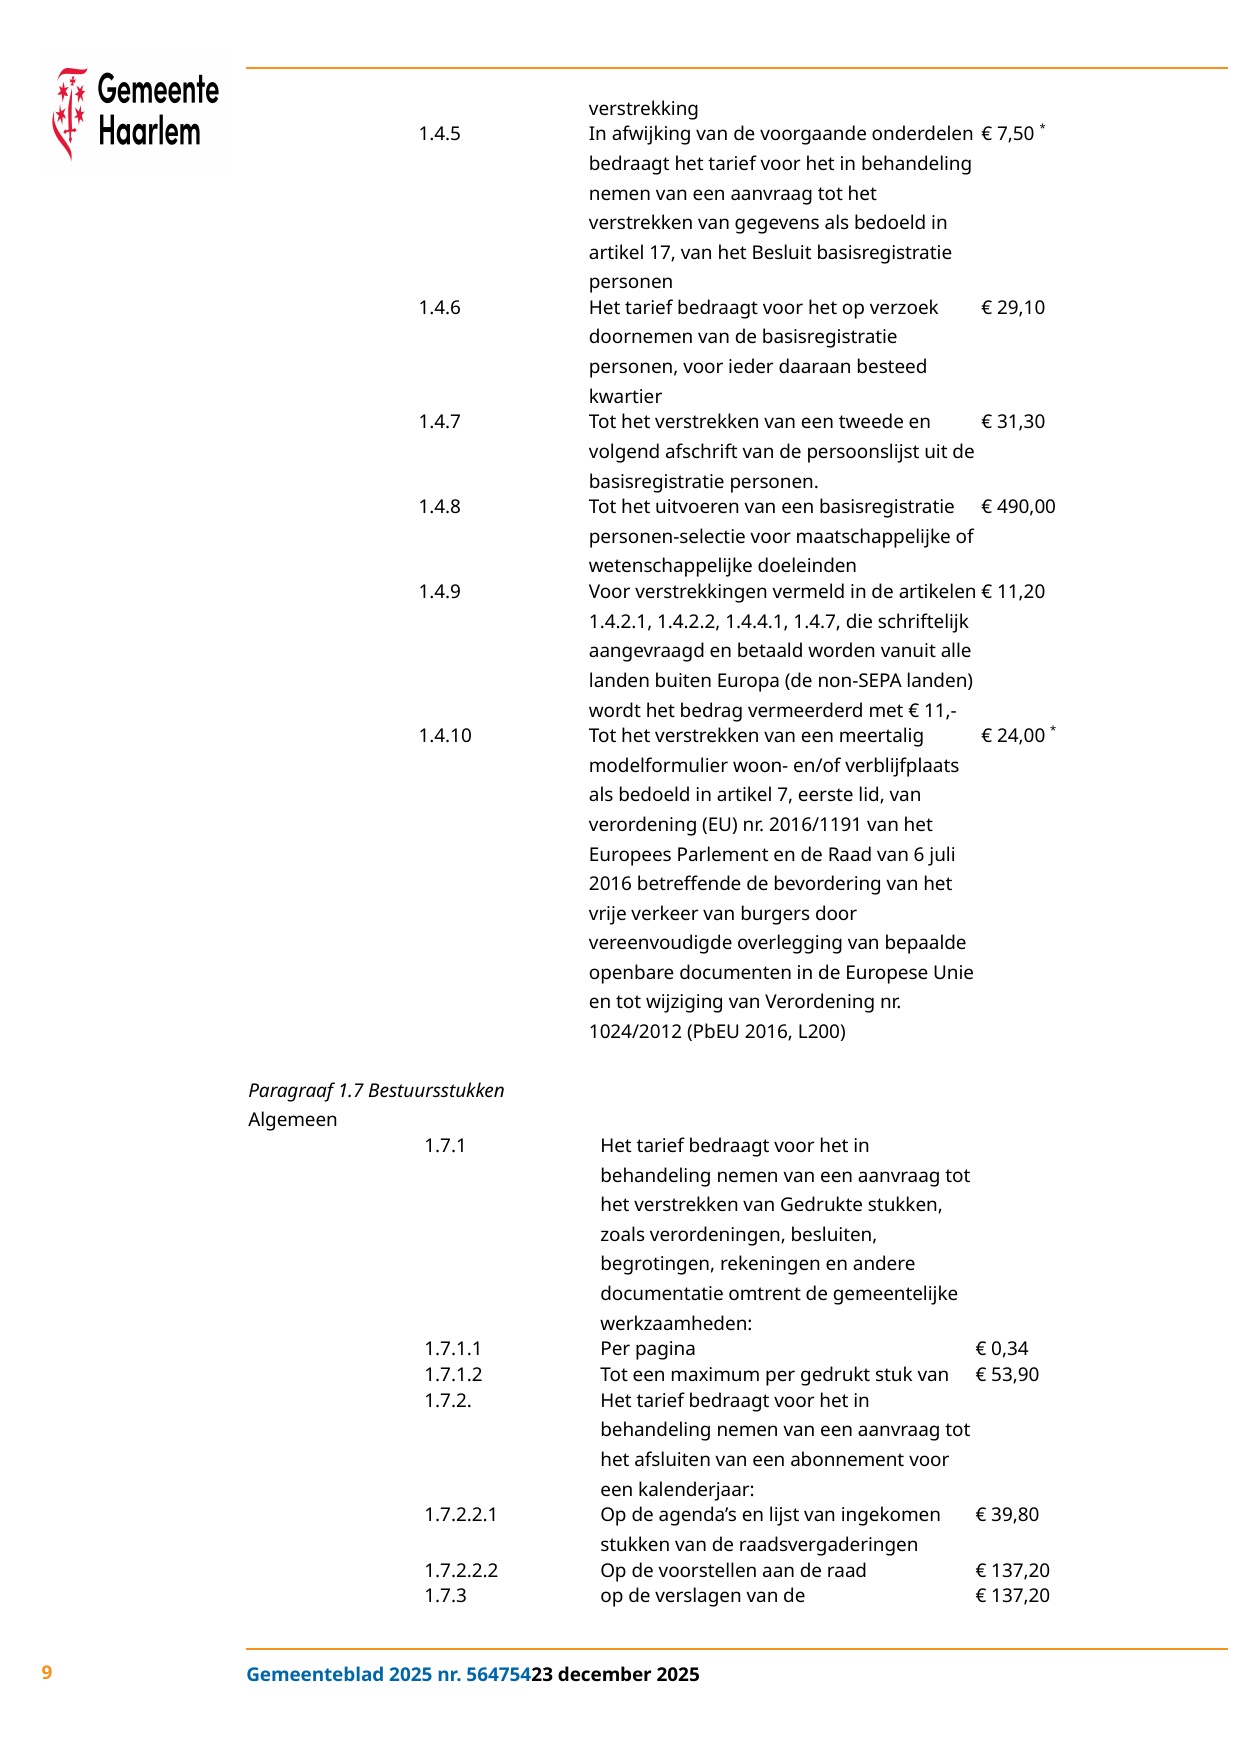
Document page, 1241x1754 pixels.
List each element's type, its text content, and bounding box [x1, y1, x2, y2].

table_cell 1.7.1 [424, 1132, 600, 1336]
table_cell [248, 294, 418, 409]
table_cell 1.4.5 [418, 121, 589, 294]
table_cell € 39,80 [975, 1501, 1152, 1557]
table_cell € 490,00 [981, 494, 1152, 578]
table_cell 1.4.6 [418, 294, 589, 409]
table_cell [248, 1361, 424, 1387]
table_cell Per pagina [600, 1336, 975, 1361]
table_cell 1.4.7 [418, 409, 589, 493]
table_cell [248, 1557, 424, 1582]
table_cell [248, 723, 418, 1044]
table_cell Op de agenda’s en lijst van ingekomen stukken van de raadsvergaderingen [600, 1501, 975, 1557]
table_header [600, 1107, 975, 1132]
table_cell [981, 95, 1152, 121]
table_cell € 31,30 [981, 409, 1152, 493]
table_cell [248, 579, 418, 722]
table_cell [248, 494, 418, 578]
table_cell verstrekking [589, 95, 981, 121]
table_cell [248, 95, 418, 121]
table_cell 1.7.1.2 [424, 1361, 600, 1387]
table_cell Tot het verstrekken van een tweede en volgend afschrift van de persoonslijst uit de basisregistratie personen. [589, 409, 981, 493]
table_cell 1.7.2.2.2 [424, 1557, 600, 1582]
table_cell Op de voorstellen aan de raad [600, 1557, 975, 1582]
table_cell [248, 1387, 424, 1501]
table_cell op de verslagen van de [600, 1583, 975, 1608]
table_header [424, 1107, 600, 1132]
table_cell € 24,00 * [981, 723, 1152, 1044]
table_cell Het tarief bedraagt voor het in behandeling nemen van een aanvraag tot het verstrekken van Gedrukte stukken, zoals verordeningen, besluiten, begrotingen, rekeningen en andere documentatie omtrent de gemeentelijke werkzaamheden: [600, 1132, 975, 1336]
table_cell € 29,10 [981, 294, 1152, 409]
table_header [975, 1107, 1152, 1132]
table_cell 1.7.3 [424, 1583, 600, 1608]
table_cell 1.4.10 [418, 723, 589, 1044]
table_cell [248, 1501, 424, 1557]
table_header Algemeen [248, 1107, 424, 1132]
table_cell € 137,20 [975, 1583, 1152, 1608]
table_cell € 11,20 [981, 579, 1152, 722]
table_cell 1.4.9 [418, 579, 589, 722]
table_cell [418, 95, 589, 121]
picture [41, 47, 231, 172]
table_cell € 7,50 * [981, 121, 1152, 294]
table_cell In afwijking van de voorgaande onderdelen bedraagt het tarief voor het in behandeling nemen van een aanvraag tot het verstrekken van gegevens als bedoeld in artikel 17, van het Besluit basisregistratie personen [589, 121, 981, 294]
table_cell Tot een maximum per gedrukt stuk van [600, 1361, 975, 1387]
table_cell Tot het verstrekken van een meertalig modelformulier woon- en/of verblijfplaats als bedoeld in artikel 7, eerste lid, van verordening (EU) nr. 2016/1191 van het Europees Parlement en de Raad van 6 juli 2016 betreffende de bevordering van het vrije verkeer van burgers door vereenvoudigde overlegging van bepaalde openbare documenten in de Europese Unie en tot wijziging van Verordening nr. 1024/2012 (PbEU 2016, L200) [589, 723, 981, 1044]
table_cell 1.7.2.2.1 [424, 1501, 600, 1557]
table_cell Het tarief bedraagt voor het in behandeling nemen van een aanvraag tot het afsluiten van een abonnement voor een kalenderjaar: [600, 1387, 975, 1501]
table_cell [975, 1132, 1152, 1336]
table_cell Het tarief bedraagt voor het op verzoek doornemen van de basisregistratie personen, voor ieder daaraan besteed kwartier [589, 294, 981, 409]
table_cell [975, 1387, 1152, 1501]
table_cell [248, 1583, 424, 1608]
table_cell [248, 1132, 424, 1336]
table_cell € 137,20 [975, 1557, 1152, 1582]
table_cell [248, 121, 418, 294]
table_cell € 0,34 [975, 1336, 1152, 1361]
table_cell 1.7.1.1 [424, 1336, 600, 1361]
table_cell 1.7.2. [424, 1387, 600, 1501]
table_cell [248, 1336, 424, 1361]
table_cell Tot het uitvoeren van een basisregistratie personen-selectie voor maatschappelijke of wetenschappelijke doeleinden [589, 494, 981, 578]
table_cell 1.4.8 [418, 494, 589, 578]
table_cell € 53,90 [975, 1361, 1152, 1387]
text Paragraaf 1.7 Bestuursstukken [248, 1077, 1152, 1103]
table_cell Voor verstrekkingen vermeld in de artikelen 1.4.2.1, 1.4.2.2, 1.4.4.1, 1.4.7, die schriftelijk aangevraagd en betaald worden vanuit alle landen buiten Europa (de non-SEPA landen) wordt het bedrag vermeerderd met € 11,- [589, 579, 981, 722]
table_cell [248, 409, 418, 493]
